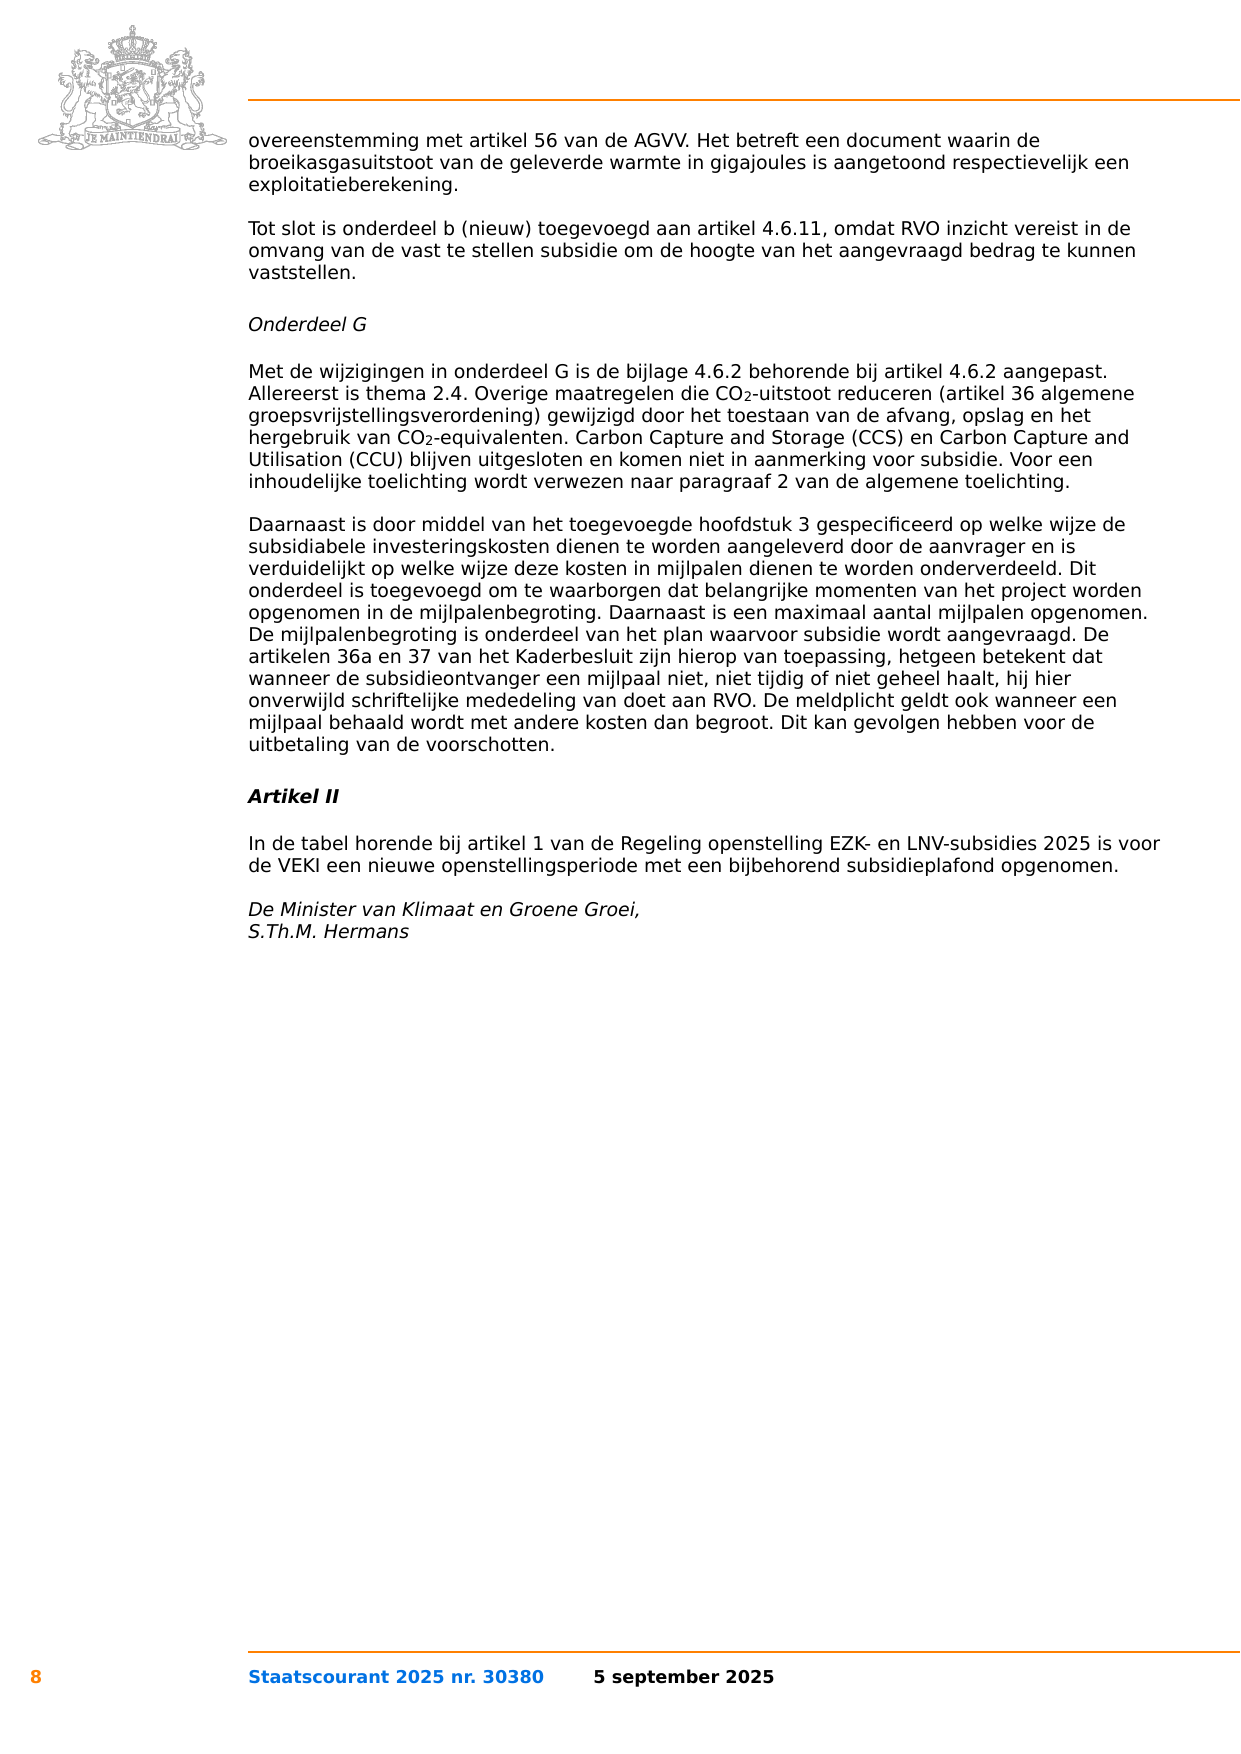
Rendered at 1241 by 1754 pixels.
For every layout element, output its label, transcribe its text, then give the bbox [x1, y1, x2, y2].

text In de tabel horende bij artikel 1 van de Regeling openstelling EZK- en LNV-subsidies 2025 is voor de VEKI een nieuwe openstellingsperiode met een bijbehorend subsidieplafond opgenomen. [248, 833, 1163, 877]
text Tot slot is onderdeel b (nieuw) toegevoegd aan artikel 4.6.11, omdat RVO inzicht vereist in de omvang van de vast te stellen subsidie om de hoogte van het aangevraagd bedrag te kunnen vaststellen. [248, 218, 1163, 284]
subtitle Onderdeel G [248, 314, 1163, 336]
text Daarnaast is door middel van het toegevoegde hoofdstuk 3 gespecificeerd op welke wijze de subsidiabele investeringskosten dienen te worden aangeleverd door de aanvrager en is verduidelijkt op welke wijze deze kosten in mijlpalen dienen te worden onderverdeeld. Dit onderdeel is toegevoegd om te waarborgen dat belangrijke momenten van het project worden opgenomen in de mijlpalenbegroting. Daarnaast is een maximaal aantal mijlpalen opgenomen. De mijlpalenbegroting is onderdeel van het plan waarvoor subsidie wordt aangevraagd. De artikelen 36a en 37 van het Kaderbesluit zijn hierop van toepassing, hetgeen betekent dat wanneer de subsidieontvanger een mijlpaal niet, niet tijdig of niet geheel haalt, hij hier onverwijld schriftelijke mededeling van doet aan RVO. De meldplicht geldt ook wanneer een mijlpaal behaald wordt met andere kosten dan begroot. Dit kan gevolgen hebben voor de uitbetaling van de voorschotten. [248, 514, 1163, 756]
text De Minister van Klimaat en Groene Groei, S.Th.M. Hermans [248, 899, 1163, 943]
text Met de wijzigingen in onderdeel G is de bijlage 4.6.2 behorende bij artikel 4.6.2 aangepast. Allereerst is thema 2.4. Overige maatregelen die CO2-uitstoot reduceren (artikel 36 algemene groepsvrijstellingsverordening) gewijzigd door het toestaan van de afvang, opslag en het hergebruik van CO2-equivalenten. Carbon Capture and Storage (CCS) en Carbon Capture and Utilisation (CCU) blijven uitgesloten en komen niet in aanmerking voor subsidie. Voor een inhoudelijke toelichting wordt verwezen naar paragraaf 2 van de algemene toelichting. [248, 361, 1163, 492]
text overeenstemming met artikel 56 van de AGVV. Het betreft een document waarin de broeikasgasuitstoot van de geleverde warmte in gigajoules is aangetoond respectievelijk een exploitatieberekening. [248, 130, 1163, 196]
subtitle Artikel II [248, 786, 1163, 808]
picture [38, 25, 227, 150]
